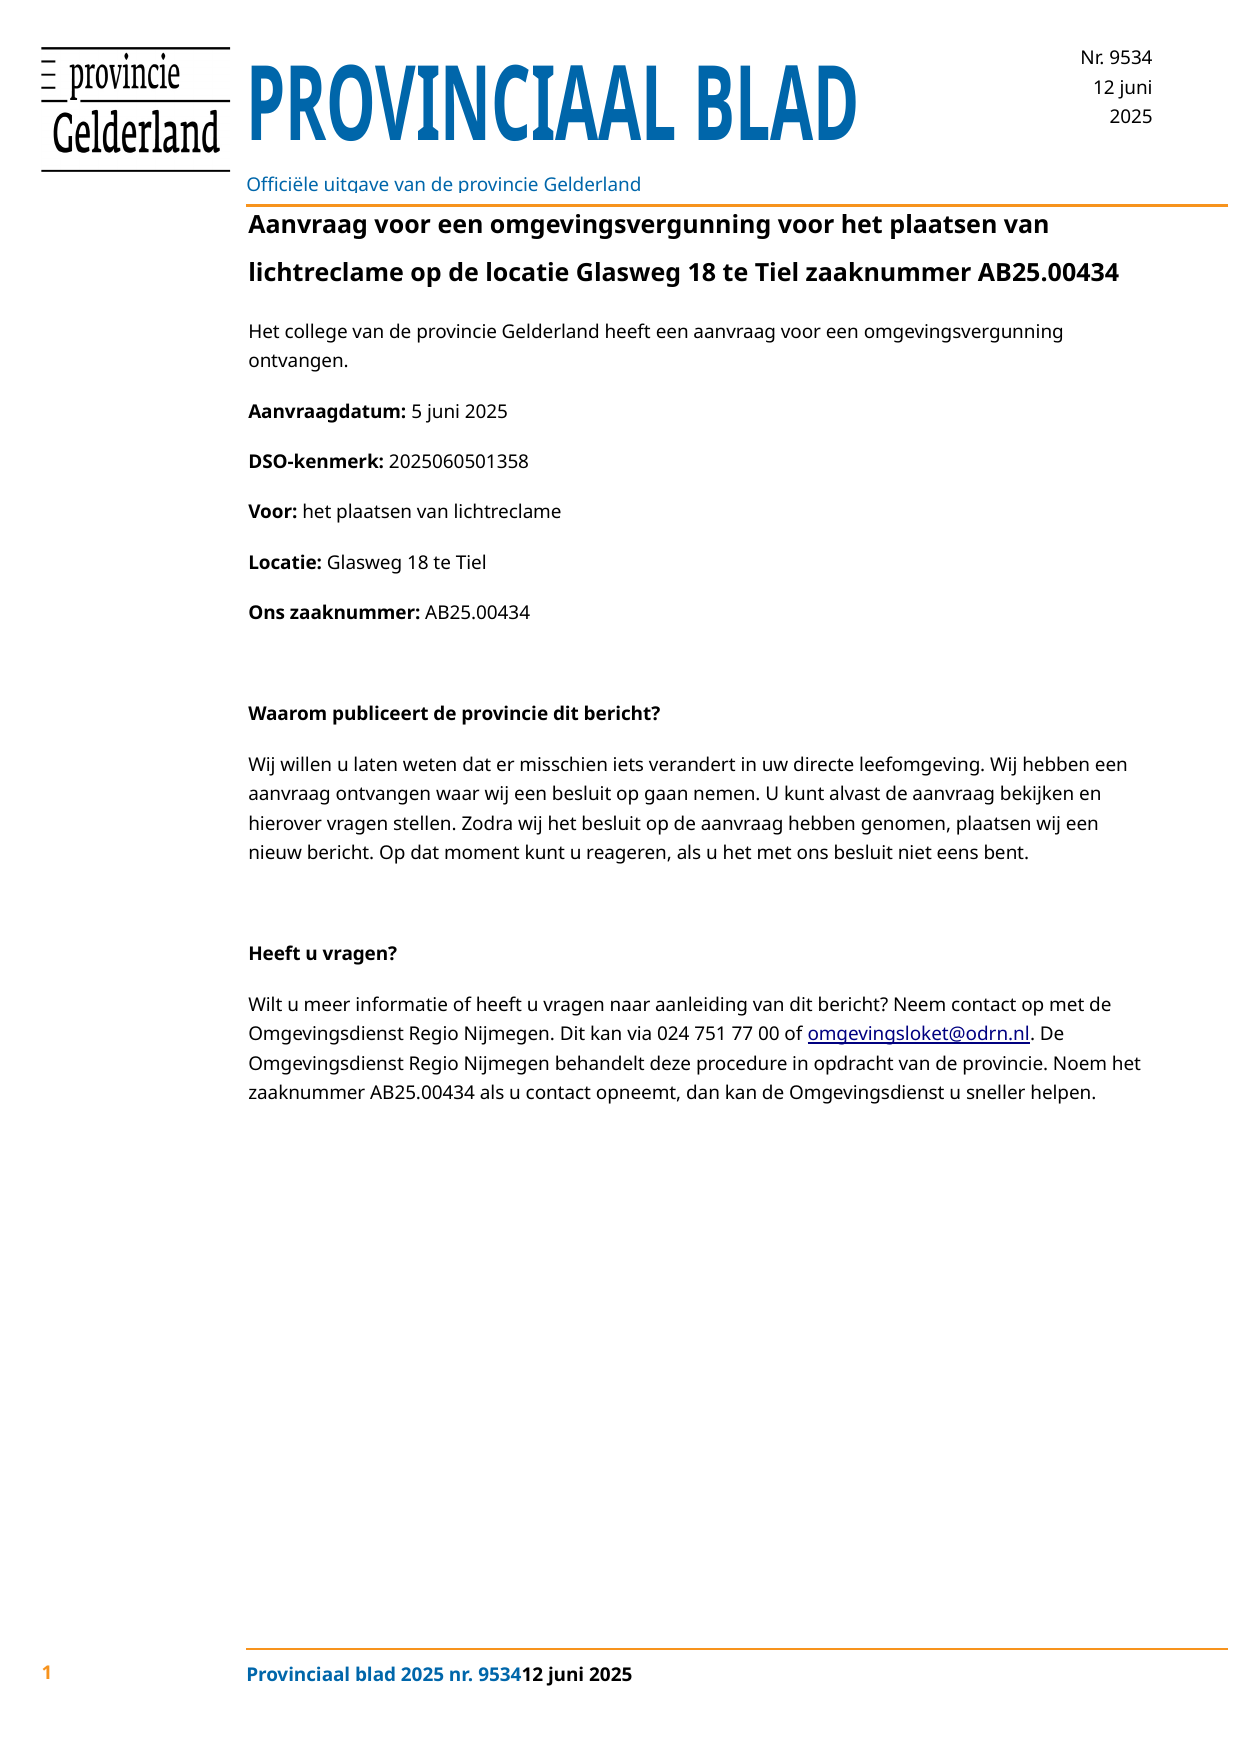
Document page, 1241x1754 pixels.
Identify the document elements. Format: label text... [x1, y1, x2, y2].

text Aanvraagdatum: 5 juni 2025 [248, 398, 1152, 424]
text Voor: het plaatsen van lichtreclame [248, 499, 1152, 524]
text Heeft u vragen? [248, 940, 1152, 966]
text Ons zaaknummer: AB25.00434 [248, 599, 1152, 625]
text Locatie: Glasweg 18 te Tiel [248, 549, 1152, 575]
text Aanvraag voor een omgevingsvergunning voor het plaatsen van lichtreclame op de locatie Glasweg 18 te Tiel zaaknummer AB25.00434 [248, 207, 1152, 288]
text Wij willen u laten weten dat er misschien iets verandert in uw directe leefomgeving. Wij hebben een aanvraag ontvangen waar wij een besluit op gaan nemen. U kunt alvast de aanvraag bekijken en hierover vragen stellen. Zodra wij het besluit op de aanvraag hebben genomen, plaatsen wij een nieuw bericht. Op dat moment kunt u reageren, als u het met ons besluit niet eens bent. [248, 751, 1152, 865]
text Het college van de provincie Gelderland heeft een aanvraag voor een omgevingsvergunning ontvangen. [248, 318, 1152, 373]
text DSO-kenmerk: 2025060501358 [248, 448, 1152, 474]
text Waarom publiceert de provincie dit bericht? [248, 700, 1152, 726]
text Wilt u meer informatie of heeft u vragen naar aanleiding van dit bericht? Neem contact op met de Omgevingsdienst Regio Nijmegen. Dit kan via 024 751 77 00 of omgevingsloket@odrn.nl. De Omgevingsdienst Regio Nijmegen behandelt deze procedure in opdracht van de provincie. Noem het zaaknummer AB25.00434 als u contact opneemt, dan kan de Omgevingsdienst u sneller helpen. [248, 991, 1152, 1105]
picture [41, 47, 231, 172]
